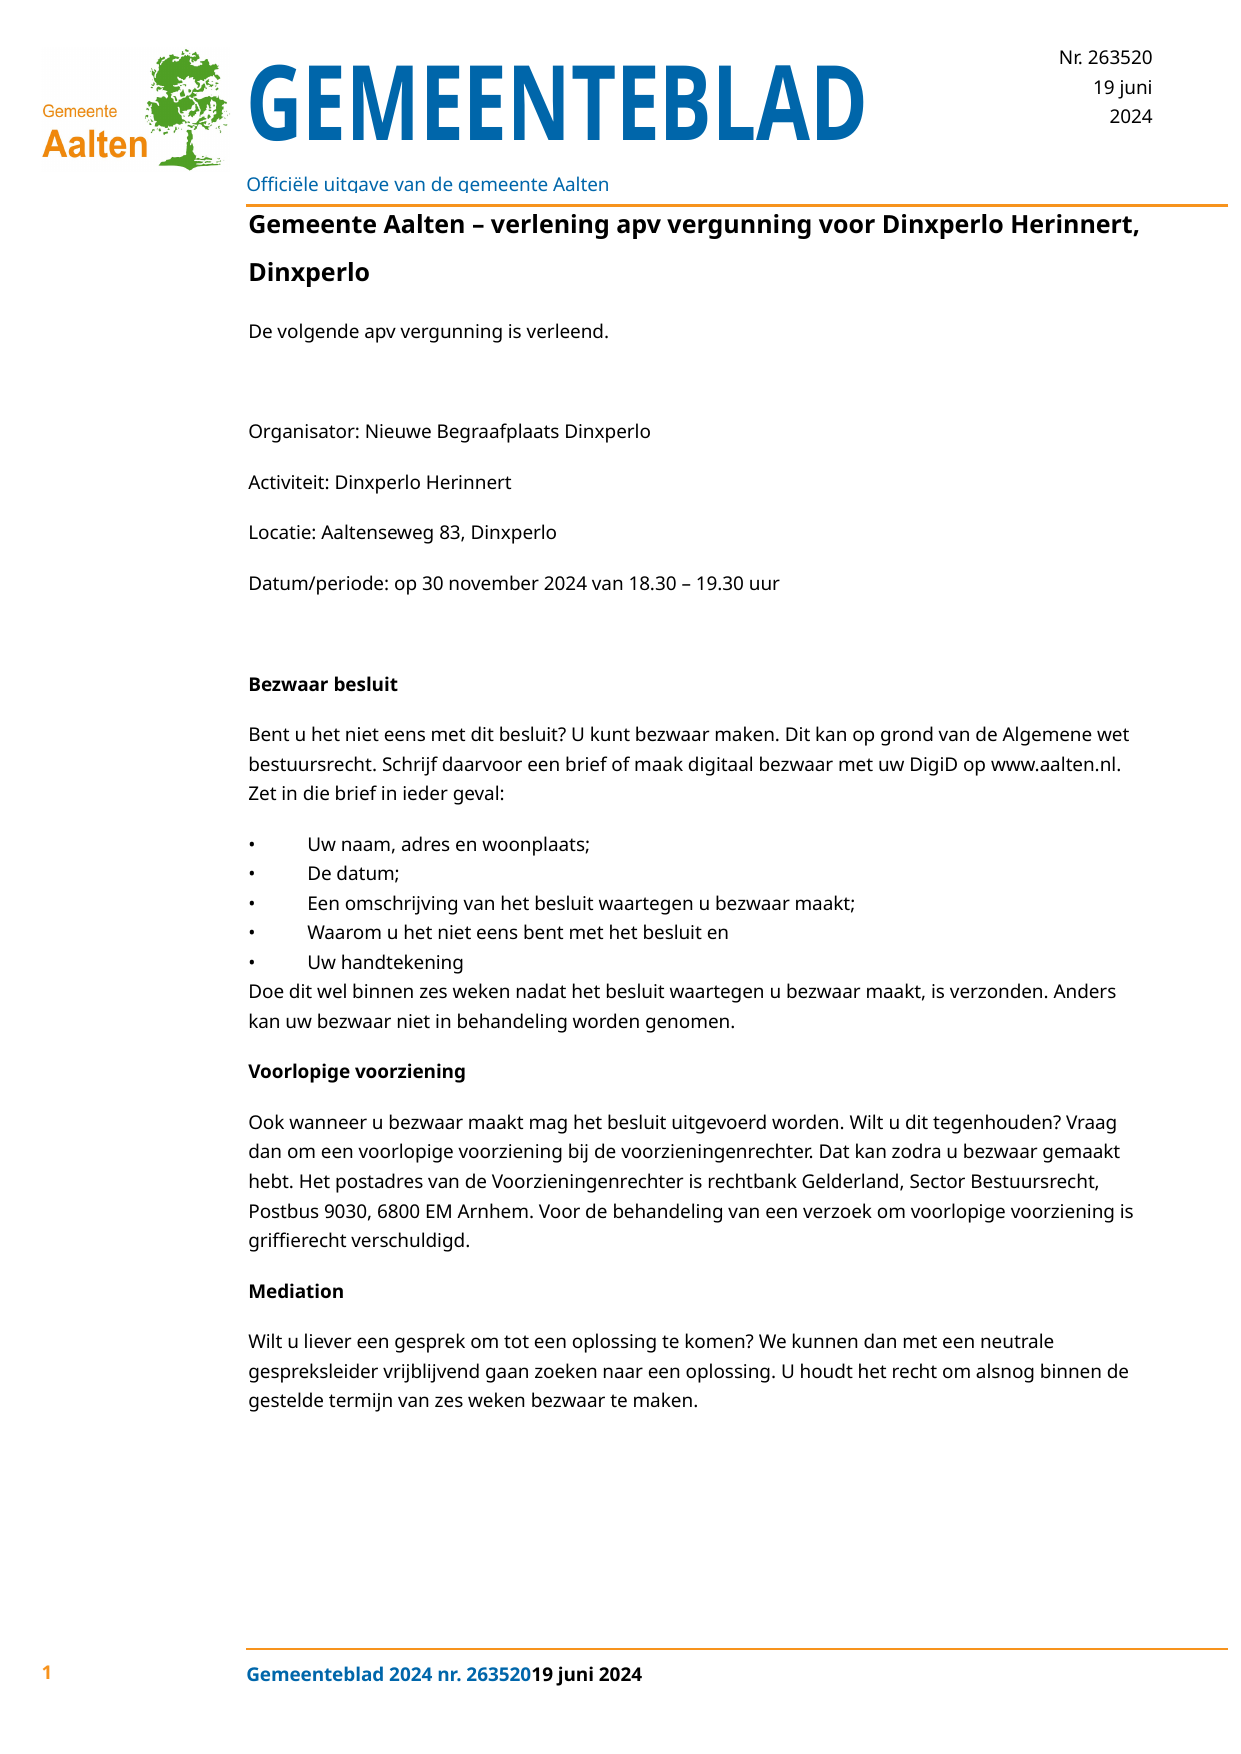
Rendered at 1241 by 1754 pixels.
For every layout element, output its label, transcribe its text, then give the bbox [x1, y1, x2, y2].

text Activiteit: Dinxperlo Herinnert [248, 469, 1152, 495]
text Doe dit wel binnen zes weken nadat het besluit waartegen u bezwaar maakt, is verzonden. Anders kan uw bezwaar niet in behandeling worden genomen. [248, 979, 1152, 1034]
text Bent u het niet eens met dit besluit? U kunt bezwaar maken. Dit kan op grond van de Algemene wet bestuursrecht. Schrijf daarvoor een brief of maak digitaal bezwaar met uw DigiD op www.aalten.nl. Zet in die brief in ieder geval: [248, 721, 1152, 806]
list Een omschrijving van het besluit waartegen u bezwaar maakt; [248, 890, 1152, 916]
text Organisator: Nieuwe Begraafplaats Dinxperlo [248, 419, 1152, 444]
text Bezwaar besluit [248, 671, 1152, 697]
text Locatie: Aaltenseweg 83, Dinxperlo [248, 519, 1152, 545]
text Voorlopige voorziening [248, 1059, 1152, 1084]
list Uw handtekening [248, 949, 1152, 975]
text Mediation [248, 1278, 1152, 1304]
text Datum/periode: op 30 november 2024 van 18.30 – 19.30 uur [248, 570, 1152, 596]
picture [41, 47, 231, 172]
text Wilt u liever een gesprek om tot een oplossing te komen? We kunnen dan met een neutrale gespreksleider vrijblijvend gaan zoeken naar een oplossing. U houdt het recht om alsnog binnen de gestelde termijn van zes weken bezwaar te maken. [248, 1328, 1152, 1413]
text Ook wanneer u bezwaar maakt mag het besluit uitgevoerd worden. Wilt u dit tegenhouden? Vraag dan om een voorlopige voorziening bij de voorzieningenrechter. Dat kan zodra u bezwaar gemaakt hebt. Het postadres van de Voorzieningenrechter is rechtbank Gelderland, Sector Bestuursrecht, Postbus 9030, 6800 EM Arnhem. Voor de behandeling van een verzoek om voorlopige voorziening is griffierecht verschuldigd. [248, 1109, 1152, 1253]
text Gemeente Aalten – verlening apv vergunning voor Dinxperlo Herinnert, Dinxperlo [248, 207, 1152, 288]
list De datum; [248, 860, 1152, 886]
list Uw naam, adres en woonplaats; [248, 831, 1152, 857]
list Waarom u het niet eens bent met het besluit en [248, 919, 1152, 945]
text De volgende apv vergunning is verleend. [248, 318, 1152, 344]
